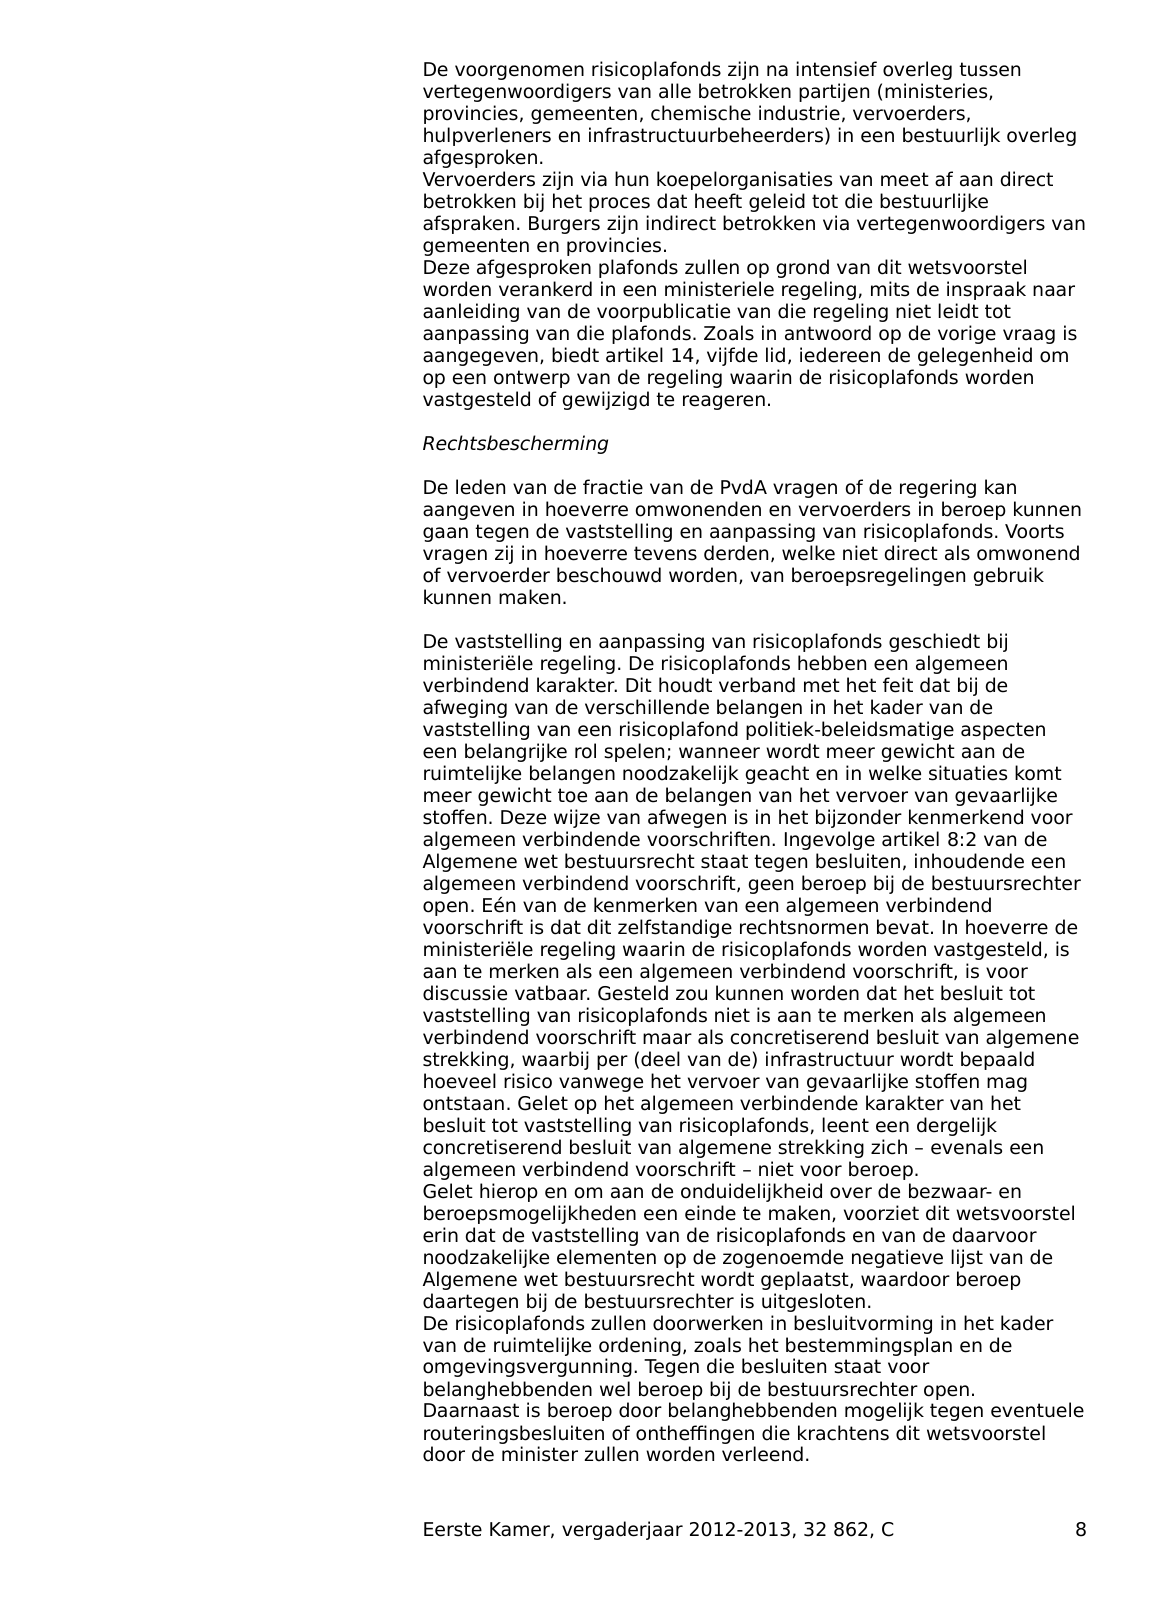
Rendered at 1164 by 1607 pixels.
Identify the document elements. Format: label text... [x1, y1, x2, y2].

text Gelet hierop en om aan de onduidelijkheid over de bezwaar- en beroepsmogelijkheden een einde te maken, voorziet dit wetsvoorstel erin dat de vaststelling van de risicoplafonds en van de daarvoor noodzakelijke elementen op de zogenoemde negatieve lijst van de Algemene wet bestuursrecht wordt geplaatst, waardoor beroep daartegen bij de bestuursrechter is uitgesloten. [422, 1181, 1087, 1312]
subtitle Rechtsbescherming [422, 433, 1087, 455]
text De leden van de fractie van de PvdA vragen of de regering kan aangeven in hoeverre omwonenden en vervoerders in beroep kunnen gaan tegen de vaststelling en aanpassing van risicoplafonds. Voorts vragen zij in hoeverre tevens derden, welke niet direct als omwonend of vervoerder beschouwd worden, van beroepsregelingen gebruik kunnen maken. [422, 477, 1087, 609]
text Vervoerders zijn via hun koepelorganisaties van meet af aan direct betrokken bij het proces dat heeft geleid tot die bestuurlijke afspraken. Burgers zijn indirect betrokken via vertegenwoordigers van gemeenten en provincies. [422, 169, 1087, 257]
text Daarnaast is beroep door belanghebbenden mogelijk tegen eventuele routeringsbesluiten of ontheffingen die krachtens dit wetsvoorstel door de minister zullen worden verleend. [422, 1400, 1087, 1466]
text De voorgenomen risicoplafonds zijn na intensief overleg tussen vertegenwoordigers van alle betrokken partijen (ministeries, provincies, gemeenten, chemische industrie, vervoerders, hulpverleners en infrastructuurbeheerders) in een bestuurlijk overleg afgesproken. [422, 59, 1087, 169]
text De vaststelling en aanpassing van risicoplafonds geschiedt bij ministeriële regeling. De risicoplafonds hebben een algemeen verbindend karakter. Dit houdt verband met het feit dat bij de afweging van de verschillende belangen in het kader van de vaststelling van een risicoplafond politiek-beleidsmatige aspecten een belangrijke rol spelen; wanneer wordt meer gewicht aan de ruimtelijke belangen noodzakelijk geacht en in welke situaties komt meer gewicht toe aan de belangen van het vervoer van gevaarlijke stoffen. Deze wijze van afwegen is in het bijzonder kenmerkend voor algemeen verbindende voorschriften. Ingevolge artikel 8:2 van de Algemene wet bestuursrecht staat tegen besluiten, inhoudende een algemeen verbindend voorschrift, geen beroep bij de bestuursrechter open. Eén van de kenmerken van een algemeen verbindend voorschrift is dat dit zelfstandige rechtsnormen bevat. In hoeverre de ministeriële regeling waarin de risicoplafonds worden vastgesteld, is aan te merken als een algemeen verbindend voorschrift, is voor discussie vatbaar. Gesteld zou kunnen worden dat het besluit tot vaststelling van risicoplafonds niet is aan te merken als algemeen verbindend voorschrift maar als concretiserend besluit van algemene strekking, waarbij per (deel van de) infrastructuur wordt bepaald hoeveel risico vanwege het vervoer van gevaarlijke stoffen mag ontstaan. Gelet op het algemeen verbindende karakter van het besluit tot vaststelling van risicoplafonds, leent een dergelijk concretiserend besluit van algemene strekking zich – evenals een algemeen verbindend voorschrift – niet voor beroep. [422, 631, 1087, 1181]
text De risicoplafonds zullen doorwerken in besluitvorming in het kader van de ruimtelijke ordening, zoals het bestemmingsplan en de omgevingsvergunning. Tegen die besluiten staat voor belanghebbenden wel beroep bij de bestuursrechter open. [422, 1312, 1087, 1400]
text Deze afgesproken plafonds zullen op grond van dit wetsvoorstel worden verankerd in een ministeriele regeling, mits de inspraak naar aanleiding van de voorpublicatie van die regeling niet leidt tot aanpassing van die plafonds. Zoals in antwoord op de vorige vraag is aangegeven, biedt artikel 14, vijfde lid, iedereen de gelegenheid om op een ontwerp van de regeling waarin de risicoplafonds worden vastgesteld of gewijzigd te reageren. [422, 257, 1087, 411]
